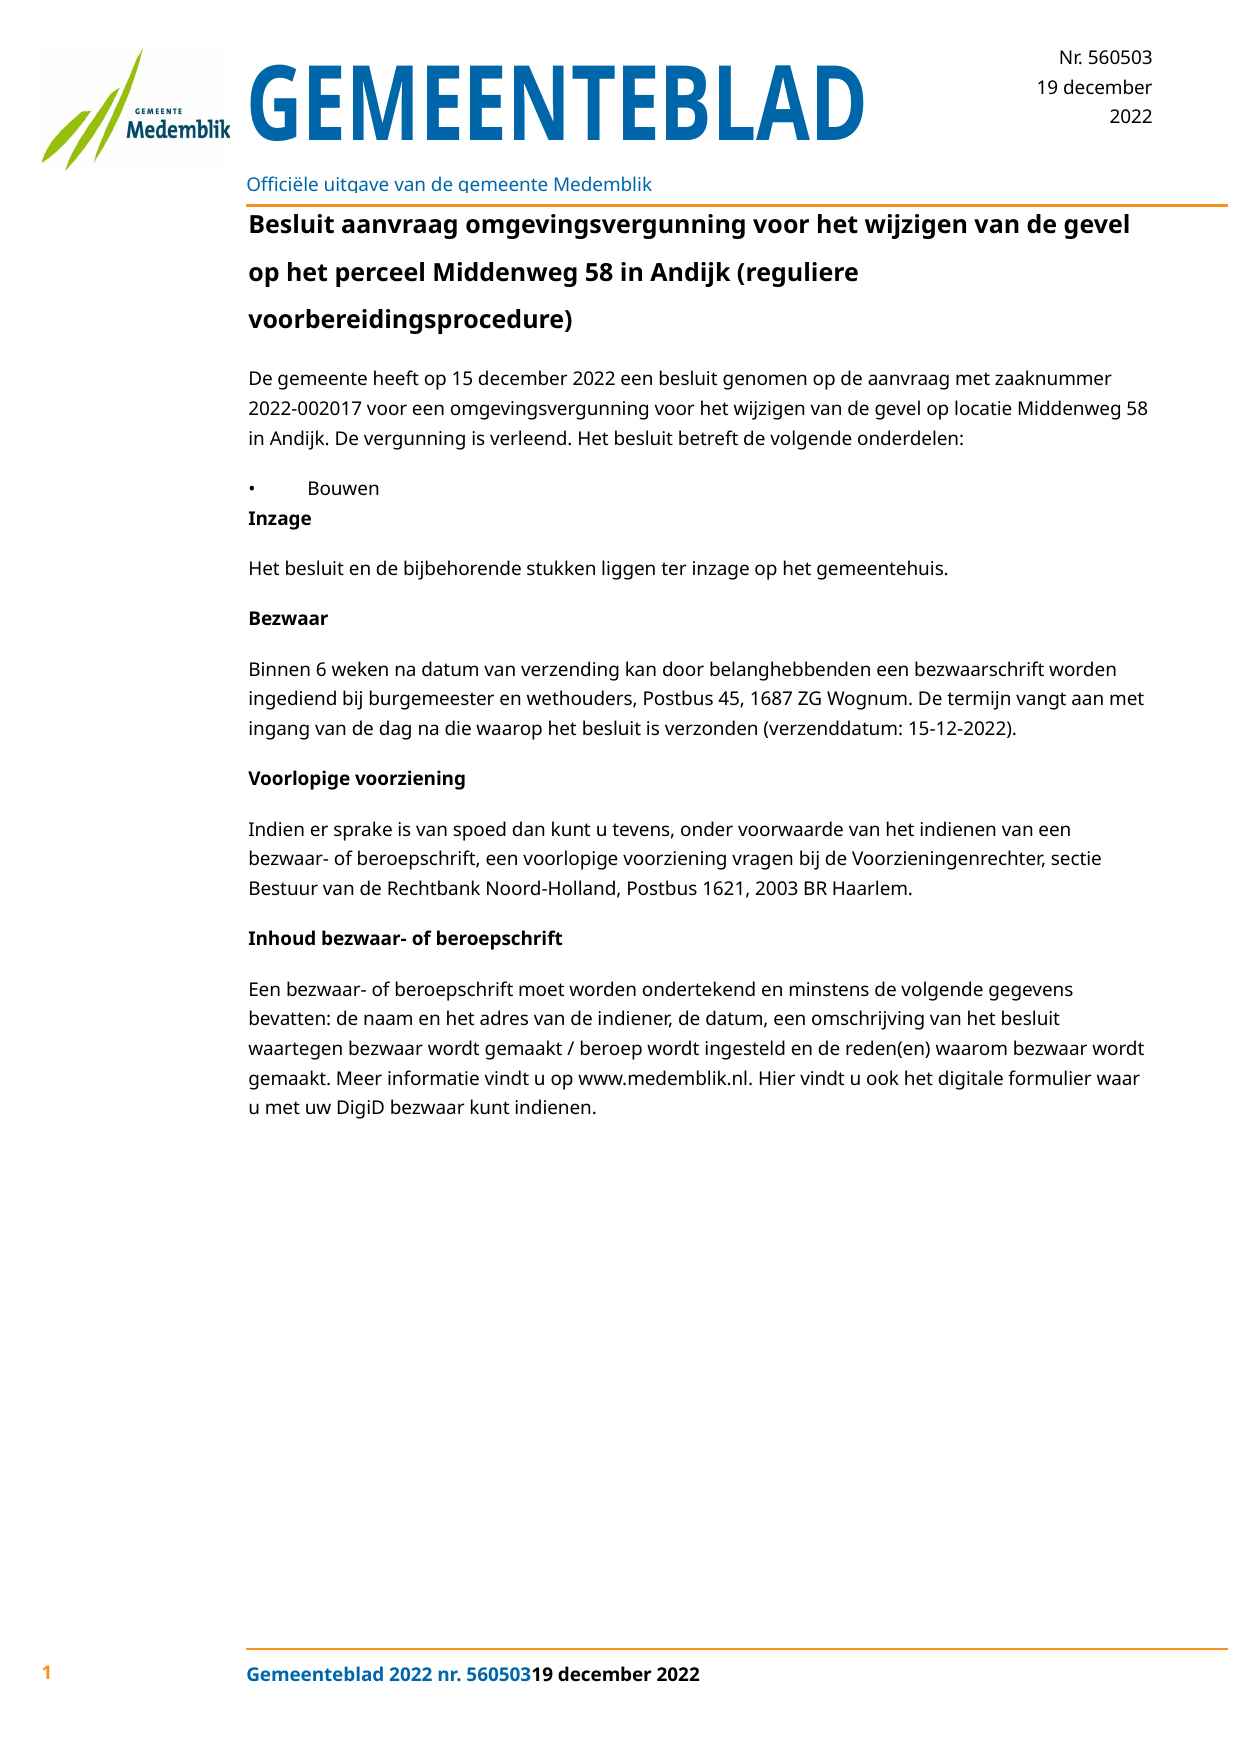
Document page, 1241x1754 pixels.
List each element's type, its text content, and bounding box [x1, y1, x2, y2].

text Bezwaar [248, 606, 1152, 631]
text Inhoud bezwaar- of beroepschrift [248, 926, 1152, 951]
list Bouwen [248, 475, 1152, 501]
picture [41, 47, 231, 172]
text Voorlopige voorziening [248, 766, 1152, 791]
text Het besluit en de bijbehorende stukken liggen ter inzage op het gemeentehuis. [248, 555, 1152, 581]
text Inzage [248, 505, 1152, 530]
text Binnen 6 weken na datum van verzending kan door belanghebbenden een bezwaarschrift worden ingediend bij burgemeester en wethouders, Postbus 45, 1687 ZG Wognum. De termijn vangt aan met ingang van de dag na die waarop het besluit is verzonden (verzenddatum: 15-12-2022). [248, 656, 1152, 741]
text Een bezwaar- of beroepschrift moet worden ondertekend en minstens de volgende gegevens bevatten: de naam en het adres van de indiener, de datum, een omschrijving van het besluit waartegen bezwaar wordt gemaakt / beroep wordt ingesteld en de reden(en) waarom bezwaar wordt gemaakt. Meer informatie vindt u op www.medemblik.nl. Hier vindt u ook het digitale formulier waar u met uw DigiD bezwaar kunt indienen. [248, 976, 1152, 1120]
text Besluit aanvraag omgevingsvergunning voor het wijzigen van de gevel op het perceel Middenweg 58 in Andijk (reguliere voorbereidingsprocedure) [248, 207, 1152, 336]
text Indien er sprake is van spoed dan kunt u tevens, onder voorwaarde van het indienen van een bezwaar- of beroepschrift, een voorlopige voorziening vragen bij de Voorzieningenrechter, sectie Bestuur van de Rechtbank Noord-Holland, Postbus 1621, 2003 BR Haarlem. [248, 816, 1152, 901]
text De gemeente heeft op 15 december 2022 een besluit genomen op de aanvraag met zaaknummer 2022-002017 voor een omgevingsvergunning voor het wijzigen van de gevel op locatie Middenweg 58 in Andijk. De vergunning is verleend. Het besluit betreft de volgende onderdelen: [248, 366, 1152, 450]
